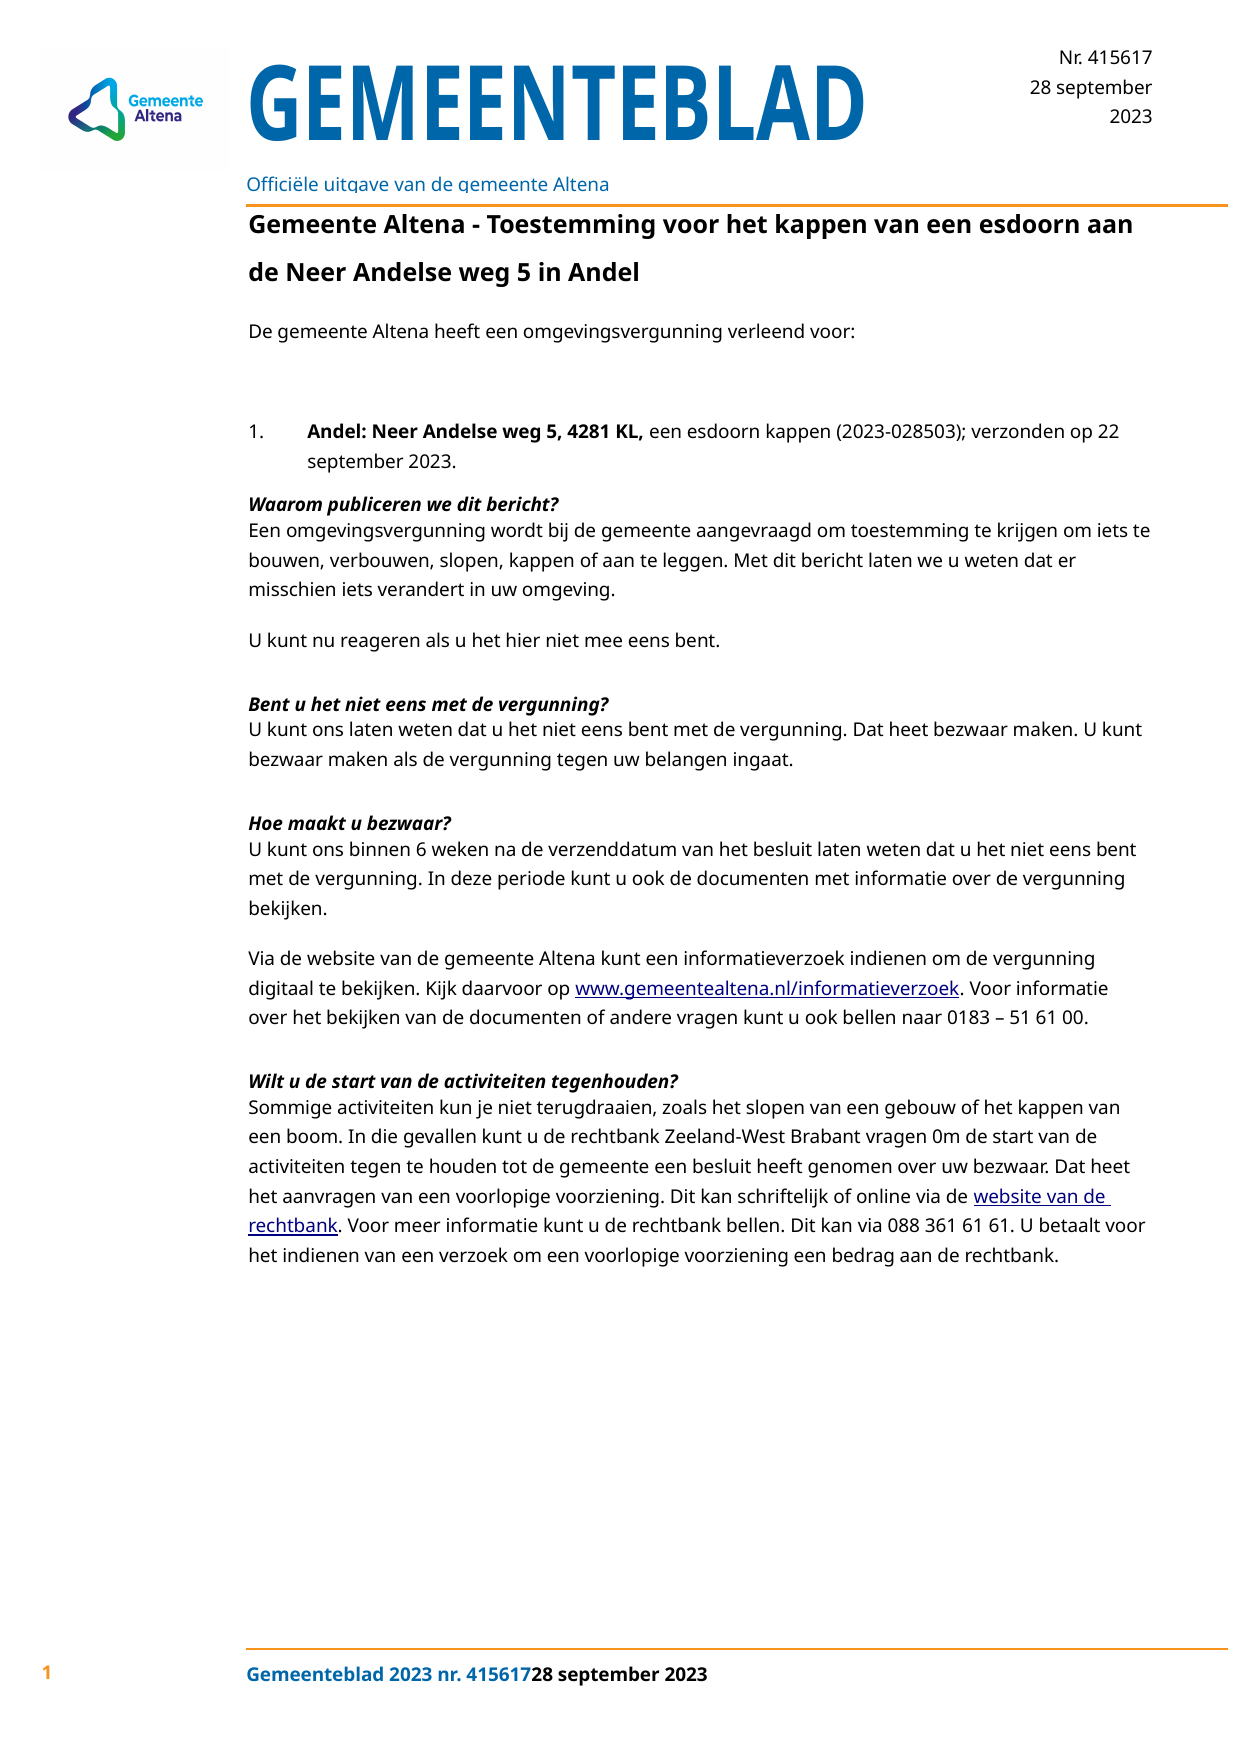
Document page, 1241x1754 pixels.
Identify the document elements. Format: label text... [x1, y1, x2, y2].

text Bent u het niet eens met de vergunning? [248, 691, 1152, 716]
text Hoe maakt u bezwaar? [248, 810, 1152, 836]
text U kunt nu reageren als u het hier niet mee eens bent. [248, 627, 1152, 652]
text Wilt u de start van de activiteiten tegenhouden? [248, 1068, 1152, 1094]
text Waarom publiceren we dit bericht? [248, 491, 1152, 517]
text Een omgevingsvergunning wordt bij de gemeente aangevraagd om toestemming te krijgen om iets te bouwen, verbouwen, slopen, kappen of aan te leggen. Met dit bericht laten we u weten dat er misschien iets verandert in uw omgeving. [248, 517, 1152, 602]
list Andel: Neer Andelse weg 5, 4281 KL, een esdoorn kappen (2023-028503); verzonden op 22 september 2023. [248, 419, 1152, 474]
text Via de website van de gemeente Altena kunt een informatieverzoek indienen om de vergunning digitaal te bekijken. Kijk daarvoor op www.gemeentealtena.nl/informatieverzoek. Voor informatie over het bekijken van de documenten of andere vragen kunt u ook bellen naar 0183 – 51 61 00. [248, 945, 1152, 1030]
text De gemeente Altena heeft een omgevingsvergunning verleend voor: [248, 318, 1152, 344]
text Sommige activiteiten kun je niet terugdraaien, zoals het slopen van een gebouw of het kappen van een boom. In die gevallen kunt u de rechtbank Zeeland-West Brabant vragen 0m de start van de activiteiten tegen te houden tot de gemeente een besluit heeft genomen over uw bezwaar. Dat heet het aanvragen van een voorlopige voorziening. Dit kan schriftelijk of online via de website van de rechtbank. Voor meer informatie kunt u de rechtbank bellen. Dit kan via 088 361 61 61. U betaalt voor het indienen van een verzoek om een voorlopige voorziening een bedrag aan de rechtbank. [248, 1094, 1152, 1268]
text Gemeente Altena - Toestemming voor het kappen van een esdoorn aan de Neer Andelse weg 5 in Andel [248, 207, 1152, 288]
picture [41, 47, 231, 172]
text U kunt ons laten weten dat u het niet eens bent met de vergunning. Dat heet bezwaar maken. U kunt bezwaar maken als de vergunning tegen uw belangen ingaat. [248, 716, 1152, 772]
text U kunt ons binnen 6 weken na de verzenddatum van het besluit laten weten dat u het niet eens bent met de vergunning. In deze periode kunt u ook de documenten met informatie over de vergunning bekijken. [248, 836, 1152, 921]
